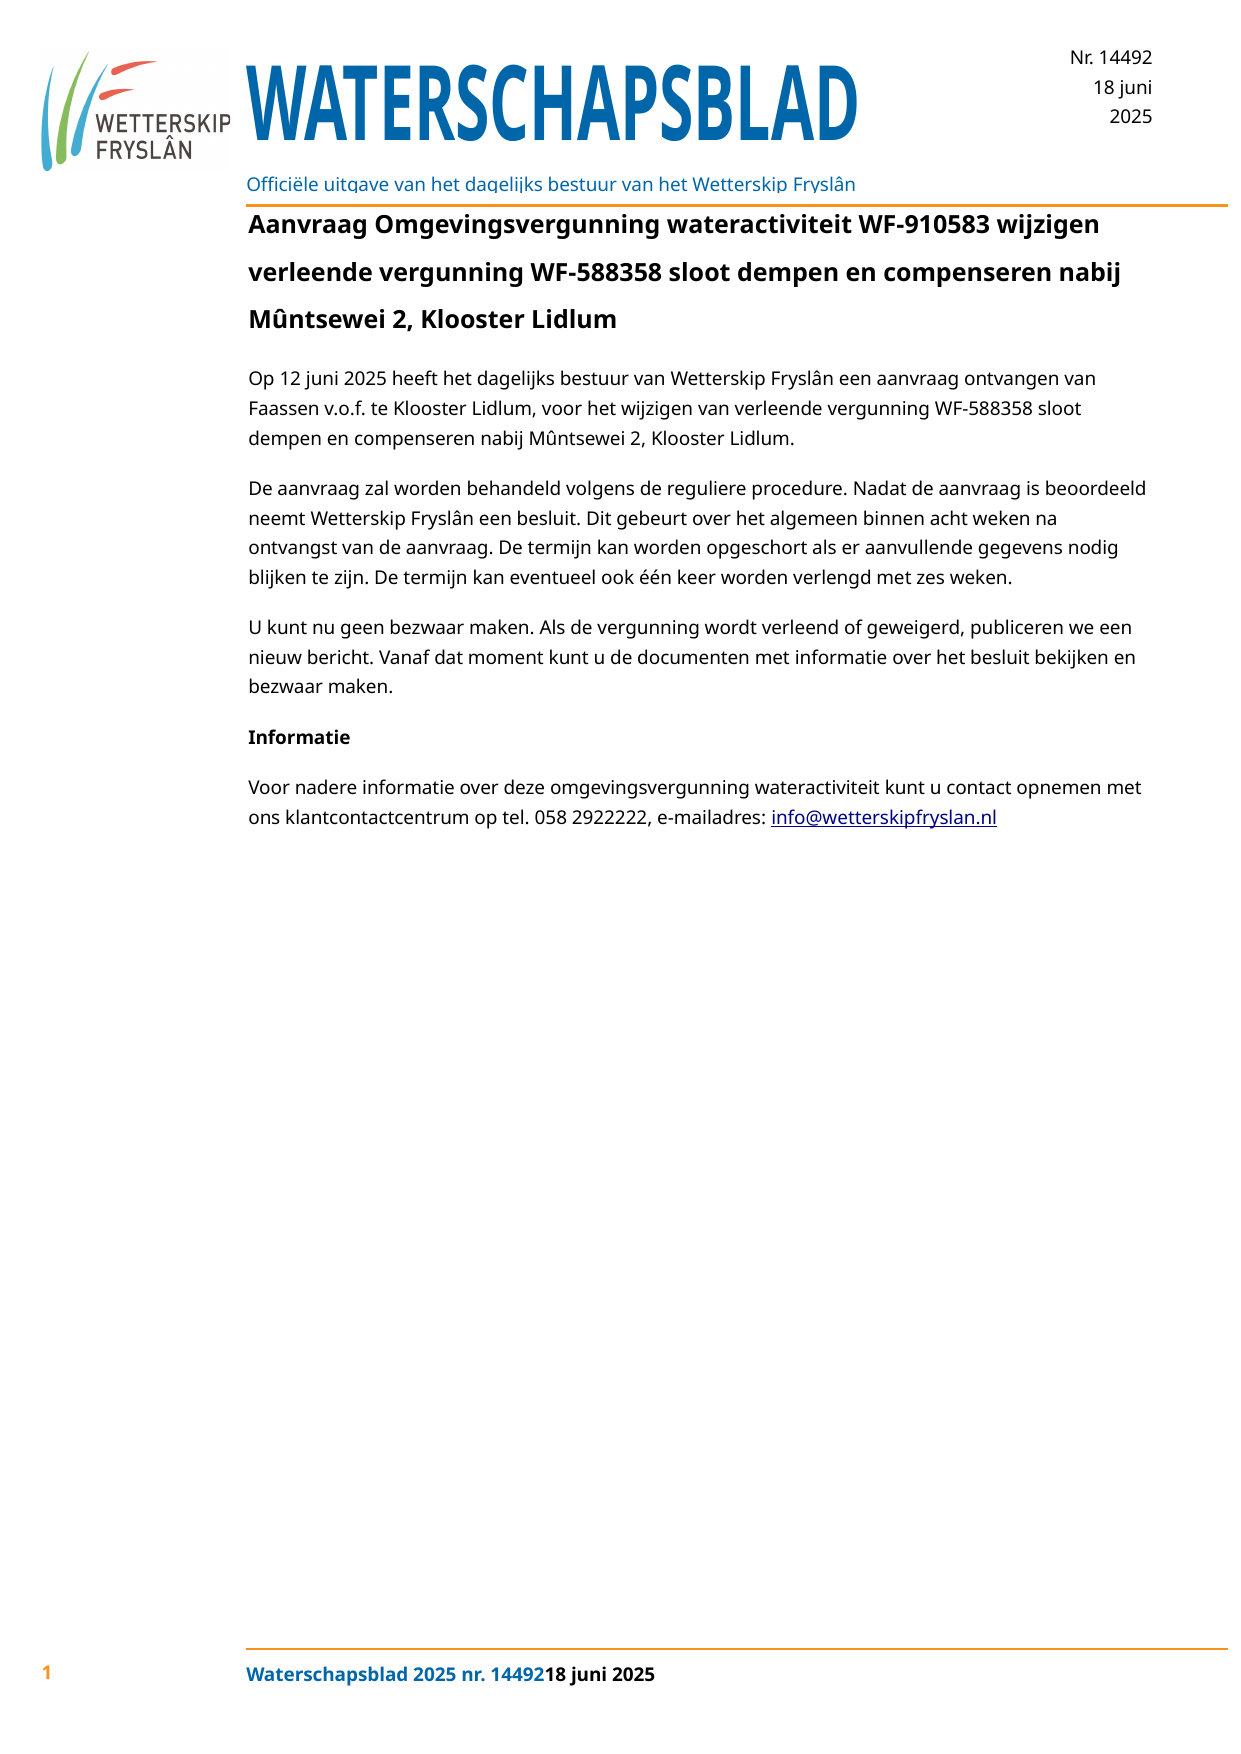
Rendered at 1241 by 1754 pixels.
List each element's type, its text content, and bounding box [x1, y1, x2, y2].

text Voor nadere informatie over deze omgevingsvergunning wateractiviteit kunt u contact opnemen met ons klantcontactcentrum op tel. 058 2922222, e-mailadres: info@wetterskipfryslan.nl [248, 774, 1152, 829]
text Aanvraag Omgevingsvergunning wateractiviteit WF-910583 wijzigen verleende vergunning WF-588358 sloot dempen en compenseren nabij Mûntsewei 2, Klooster Lidlum [248, 207, 1152, 336]
picture [41, 47, 231, 172]
text Informatie [248, 724, 1152, 749]
text Op 12 juni 2025 heeft het dagelijks bestuur van Wetterskip Fryslân een aanvraag ontvangen van Faassen v.o.f. te Klooster Lidlum, voor het wijzigen van verleende vergunning WF-588358 sloot dempen en compenseren nabij Mûntsewei 2, Klooster Lidlum. [248, 366, 1152, 450]
text U kunt nu geen bezwaar maken. Als de vergunning wordt verleend of geweigerd, publiceren we een nieuw bericht. Vanaf dat moment kunt u de documenten met informatie over het besluit bekijken en bezwaar maken. [248, 614, 1152, 699]
text De aanvraag zal worden behandeld volgens de reguliere procedure. Nadat de aanvraag is beoordeeld neemt Wetterskip Fryslân een besluit. Dit gebeurt over het algemeen binnen acht weken na ontvangst van de aanvraag. De termijn kan worden opgeschort als er aanvullende gegevens nodig blijken te zijn. De termijn kan eventueel ook één keer worden verlengd met zes weken. [248, 475, 1152, 589]
